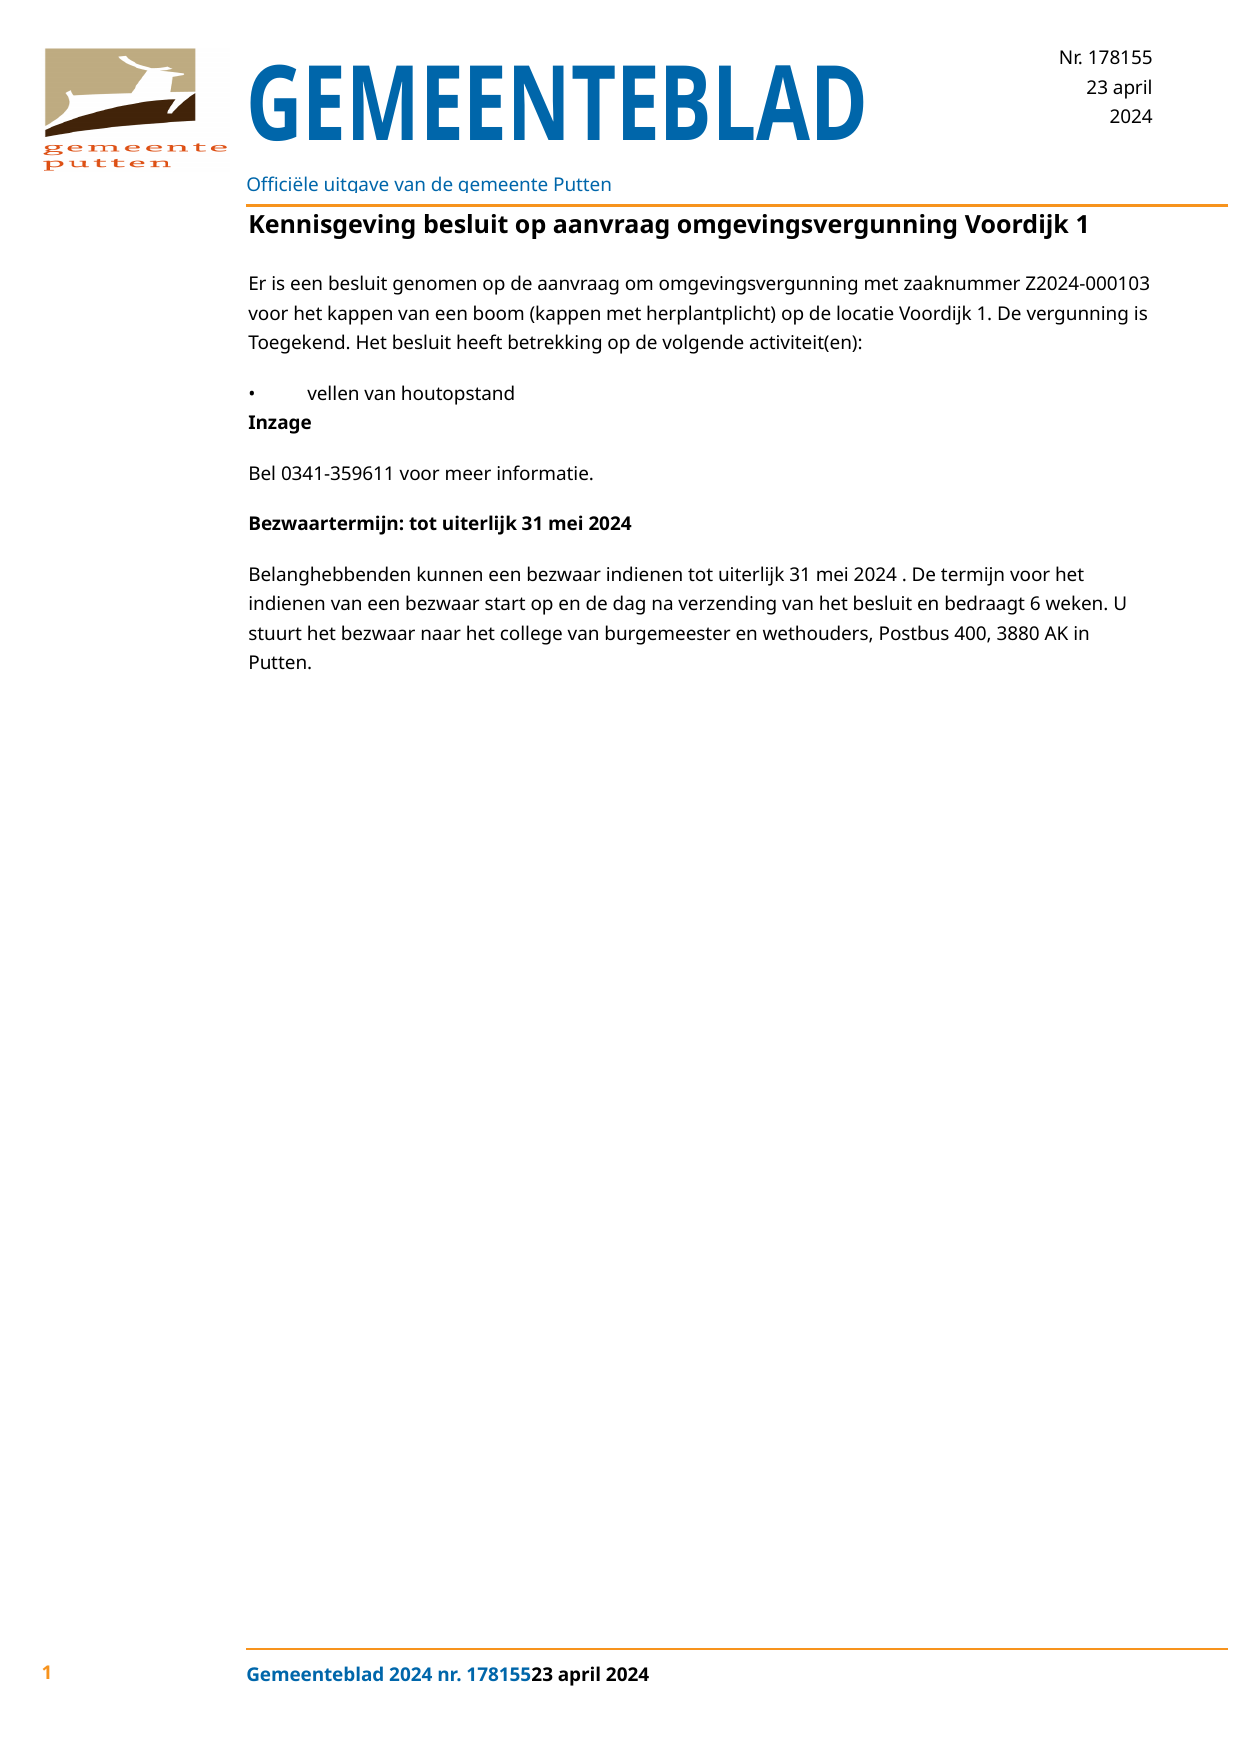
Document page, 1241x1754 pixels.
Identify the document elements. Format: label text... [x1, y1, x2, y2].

text Kennisgeving besluit op aanvraag omgevingsvergunning Voordijk 1 [248, 207, 1152, 241]
text Inzage [248, 409, 1152, 435]
list vellen van houtopstand [248, 380, 1152, 406]
picture [41, 47, 231, 172]
text Belanghebbenden kunnen een bezwaar indienen tot uiterlijk 31 mei 2024 . De termijn voor het indienen van een bezwaar start op en de dag na verzending van het besluit en bedraagt 6 weken. U stuurt het bezwaar naar het college van burgemeester en wethouders, Postbus 400, 3880 AK in Putten. [248, 561, 1152, 675]
text Bel 0341-359611 voor meer informatie. [248, 460, 1152, 486]
text Er is een besluit genomen op de aanvraag om omgevingsvergunning met zaaknummer Z2024-000103 voor het kappen van een boom (kappen met herplantplicht) op de locatie Voordijk 1. De vergunning is Toegekend. Het besluit heeft betrekking op de volgende activiteit(en): [248, 270, 1152, 355]
text Bezwaartermijn: tot uiterlijk 31 mei 2024 [248, 510, 1152, 536]
